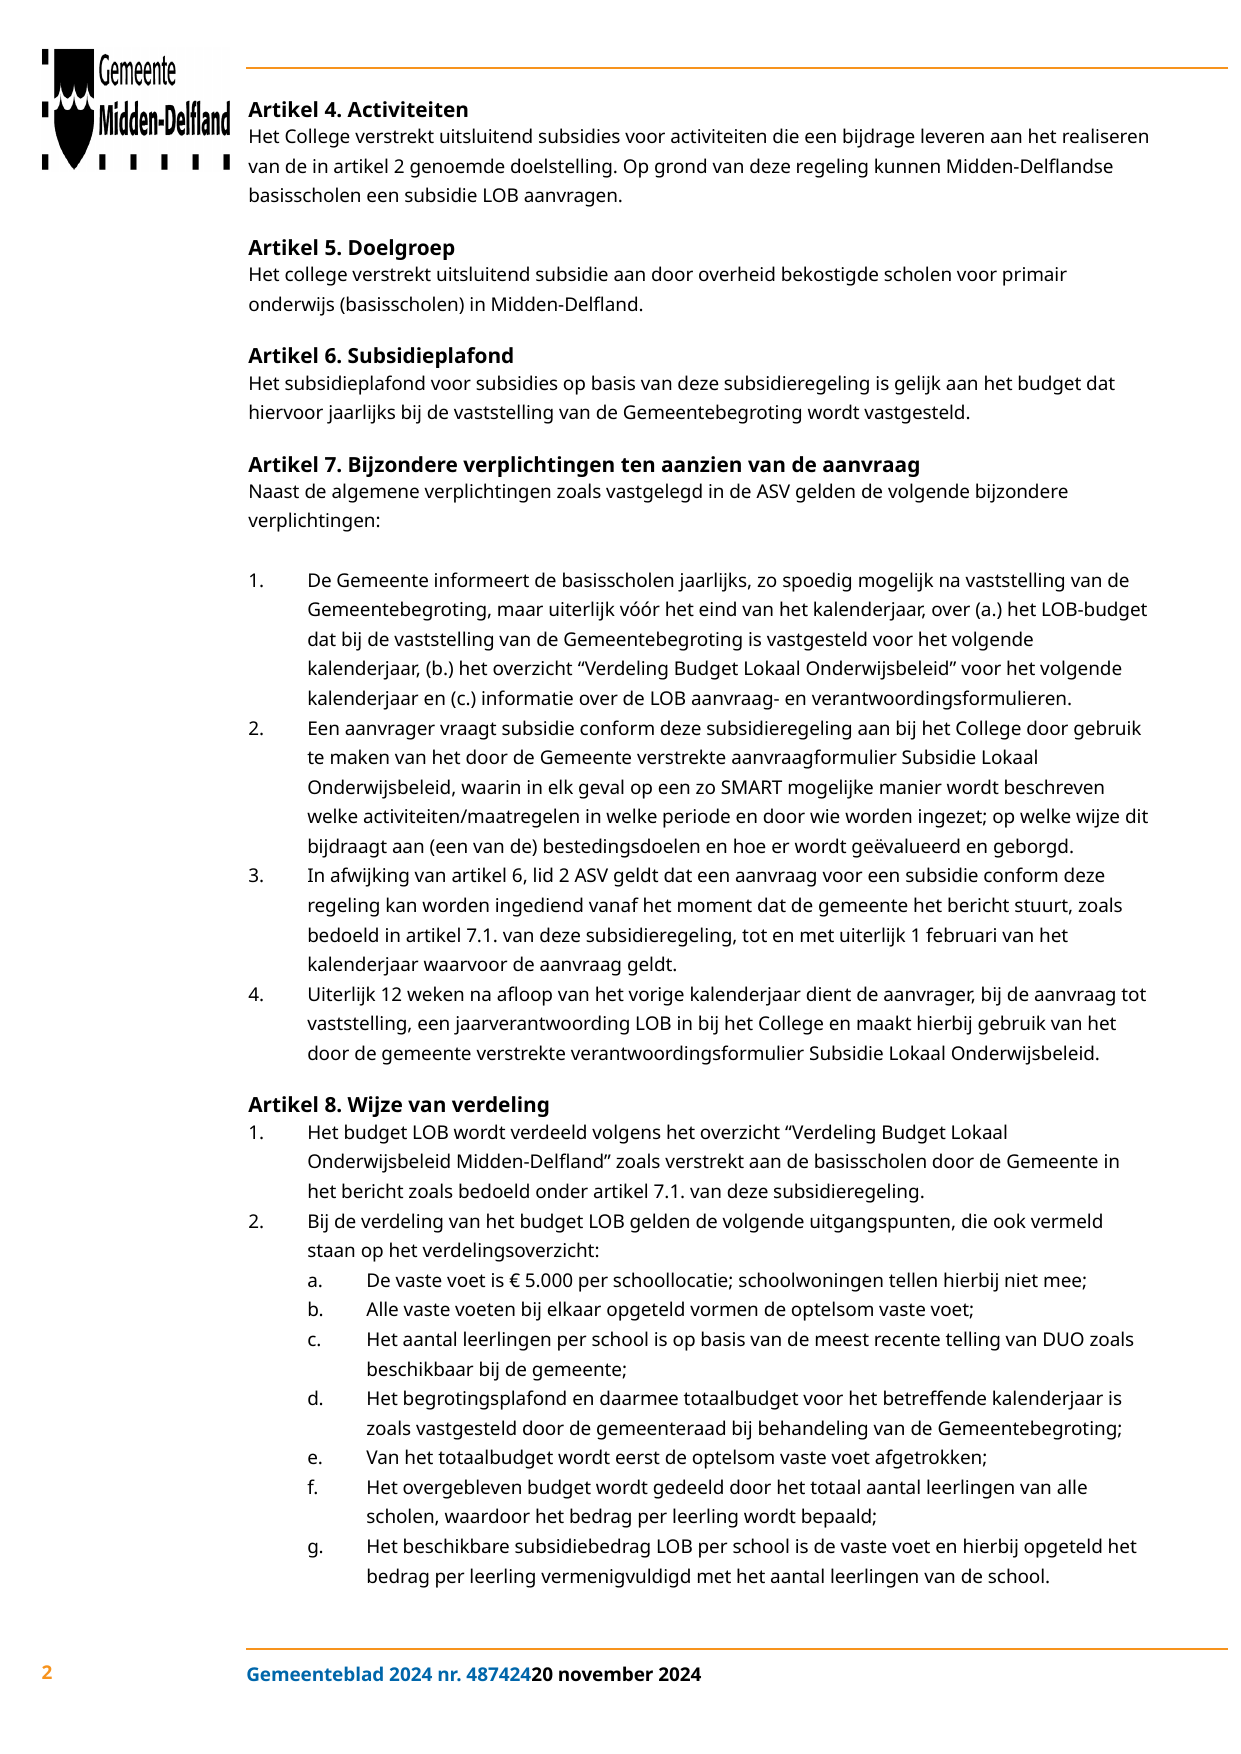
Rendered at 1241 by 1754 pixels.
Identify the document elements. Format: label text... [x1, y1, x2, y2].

text Het college verstrekt uitsluitend subsidie aan door overheid bekostigde scholen voor primair onderwijs (basisscholen) in Midden-Delfland. [248, 261, 1152, 317]
text Artikel 4. Activiteiten [248, 95, 1152, 123]
picture [41, 47, 231, 172]
list Het begrotingsplafond en daarmee totaalbudget voor het betreffende kalenderjaar is zoals vastgesteld door de gemeenteraad bij behandeling van de Gemeentebegroting; [307, 1385, 1152, 1441]
list Het overgebleven budget wordt gedeeld door het totaal aantal leerlingen van alle scholen, waardoor het bedrag per leerling wordt bepaald; [307, 1474, 1152, 1529]
list Alle vaste voeten bij elkaar opgeteld vormen de optelsom vaste voet; [307, 1297, 1152, 1322]
text Artikel 7. Bijzondere verplichtingen ten aanzien van de aanvraag [248, 450, 1152, 478]
list Een aanvrager vraagt subsidie conform deze subsidieregeling aan bij het College door gebruik te maken van het door de Gemeente verstrekte aanvraagformulier Subsidie Lokaal Onderwijsbeleid, waarin in elk geval op een zo SMART mogelijke manier wordt beschreven welke activiteiten/maatregelen in welke periode en door wie worden ingezet; op welke wijze dit bijdraagt aan (een van de) bestedingsdoelen en hoe er wordt geëvalueerd en geborgd. [248, 715, 1152, 859]
list De Gemeente informeert de basisscholen jaarlijks, zo spoedig mogelijk na vaststelling van de Gemeentebegroting, maar uiterlijk vóór het eind van het kalenderjaar, over (a.) het LOB-budget dat bij de vaststelling van de Gemeentebegroting is vastgesteld voor het volgende kalenderjaar, (b.) het overzicht “Verdeling Budget Lokaal Onderwijsbeleid” voor het volgende kalenderjaar en (c.) informatie over de LOB aanvraag- en verantwoordingsformulieren. [248, 567, 1152, 711]
list Het beschikbare subsidiebedrag LOB per school is de vaste voet en hierbij opgeteld het bedrag per leerling vermenigvuldigd met het aantal leerlingen van de school. [307, 1533, 1152, 1588]
text Artikel 8. Wijze van verdeling [248, 1091, 1152, 1119]
list De vaste voet is € 5.000 per schoollocatie; schoolwoningen tellen hierbij niet mee; [307, 1267, 1152, 1293]
list Uiterlijk 12 weken na afloop van het vorige kalenderjaar dient de aanvrager, bij de aanvraag tot vaststelling, een jaarverantwoording LOB in bij het College en maakt hierbij gebruik van het door de gemeente verstrekte verantwoordingsformulier Subsidie Lokaal Onderwijsbeleid. [248, 981, 1152, 1066]
list Bij de verdeling van het budget LOB gelden de volgende uitgangspunten, die ook vermeld staan op het verdelingsoverzicht: [248, 1208, 1152, 1263]
list Van het totaalbudget wordt eerst de optelsom vaste voet afgetrokken; [307, 1444, 1152, 1470]
list Het aantal leerlingen per school is op basis van de meest recente telling van DUO zoals beschikbaar bij de gemeente; [307, 1326, 1152, 1381]
text Het subsidieplafond voor subsidies op basis van deze subsidieregeling is gelijk aan het budget dat hiervoor jaarlijks bij de vaststelling van de Gemeentebegroting wordt vastgesteld. [248, 370, 1152, 425]
text Het College verstrekt uitsluitend subsidies voor activiteiten die een bijdrage leveren aan het realiseren van de in artikel 2 genoemde doelstelling. Op grond van deze regeling kunnen Midden-Delflandse basisscholen een subsidie LOB aanvragen. [248, 123, 1152, 208]
list Het budget LOB wordt verdeeld volgens het overzicht “Verdeling Budget Lokaal Onderwijsbeleid Midden-Delfland” zoals verstrekt aan de basisscholen door de Gemeente in het bericht zoals bedoeld onder artikel 7.1. van deze subsidieregeling. [248, 1119, 1152, 1204]
text Naast de algemene verplichtingen zoals vastgelegd in de ASV gelden de volgende bijzondere verplichtingen: [248, 478, 1152, 533]
list In afwijking van artikel 6, lid 2 ASV geldt dat een aanvraag voor een subsidie conform deze regeling kan worden ingediend vanaf het moment dat de gemeente het bericht stuurt, zoals bedoeld in artikel 7.1. van deze subsidieregeling, tot en met uiterlijk 1 februari van het kalenderjaar waarvoor de aanvraag geldt. [248, 863, 1152, 977]
text Artikel 6. Subsidieplafond [248, 341, 1152, 370]
text Artikel 5. Doelgroep [248, 233, 1152, 261]
